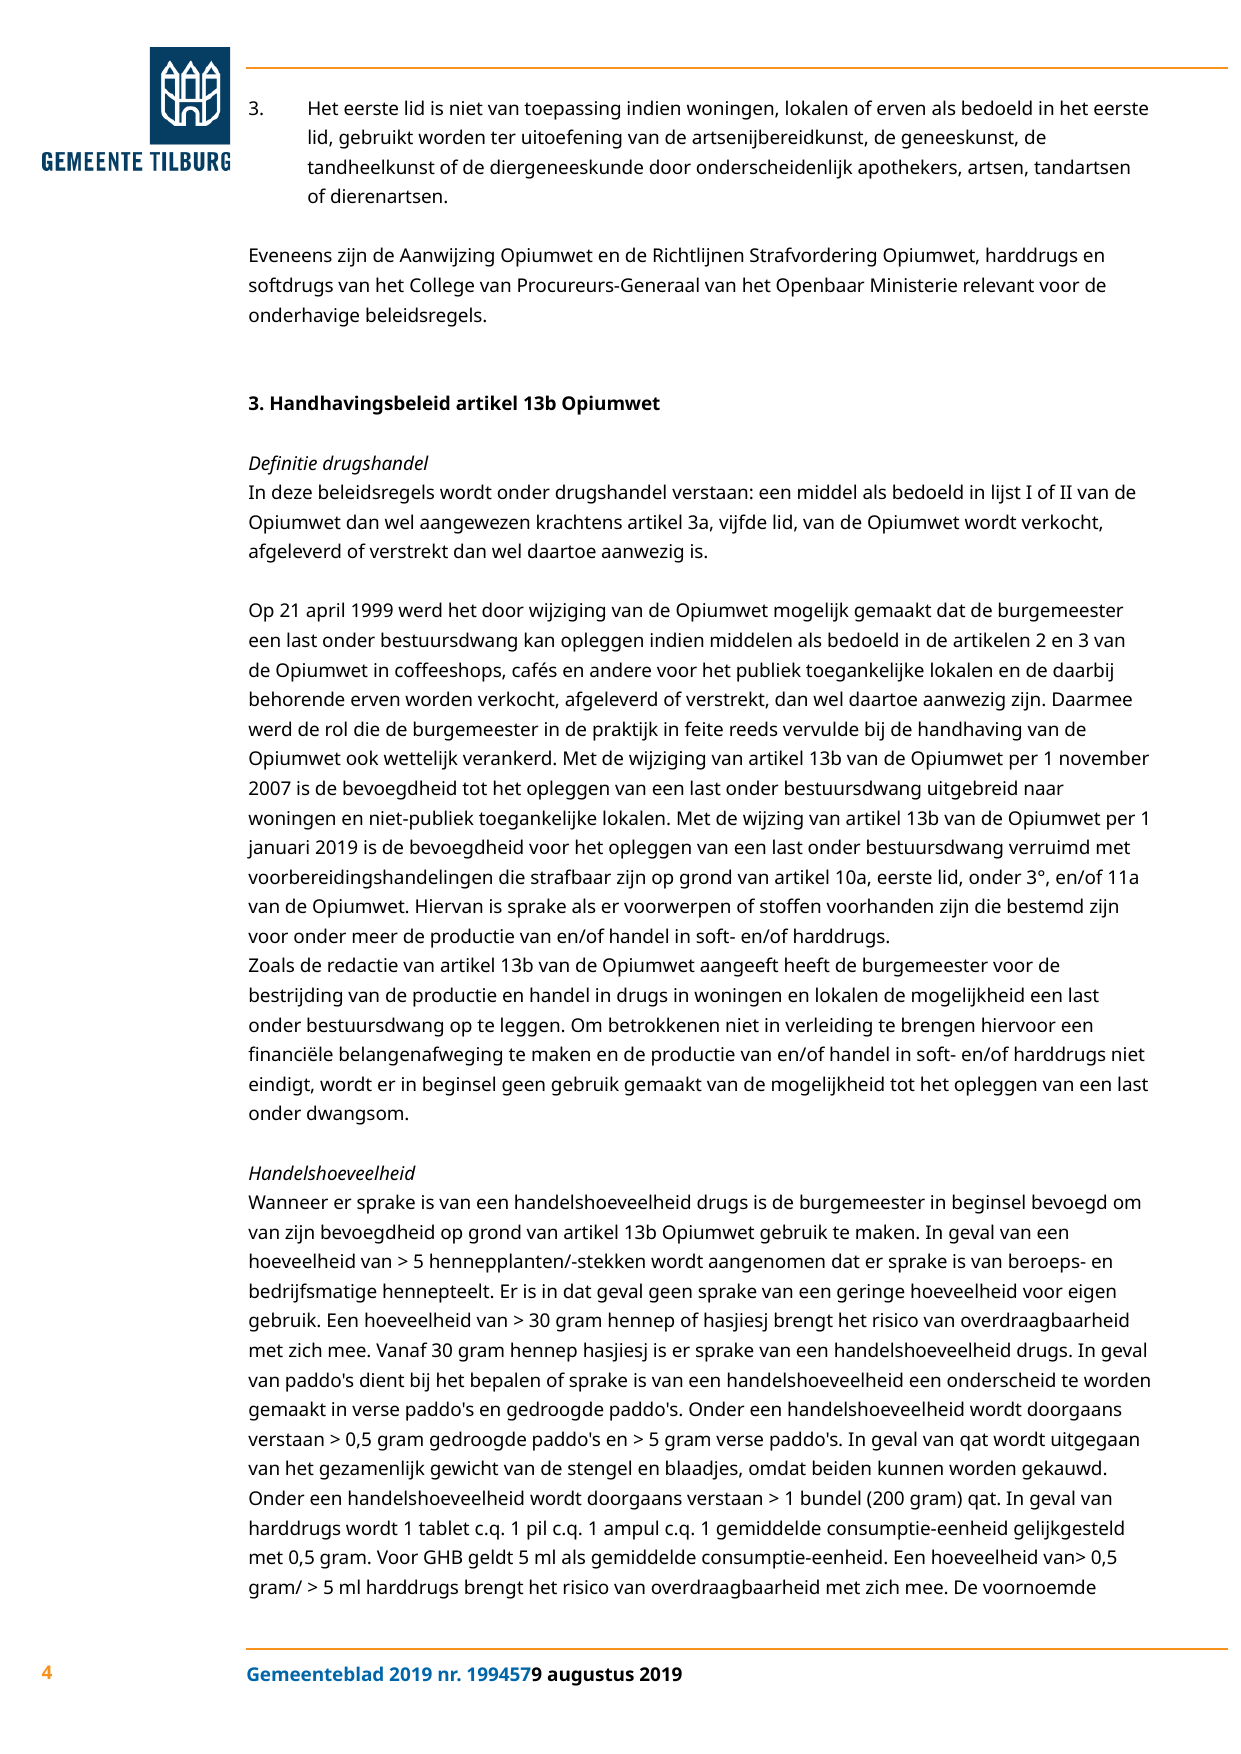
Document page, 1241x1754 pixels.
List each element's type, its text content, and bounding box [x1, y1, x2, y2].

text Definitie drugshandel [248, 450, 1152, 476]
text Wanneer er sprake is van een handelshoeveelheid drugs is de burgemeester in beginsel bevoegd om van zijn bevoegdheid op grond van artikel 13b Opiumwet gebruik te maken. In geval van een hoeveelheid van > 5 hennepplanten/-stekken wordt aangenomen dat er sprake is van beroeps- en bedrijfsmatige hennepteelt. Er is in dat geval geen sprake van een geringe hoeveelheid voor eigen gebruik. Een hoeveelheid van > 30 gram hennep of hasjiesj brengt het risico van overdraagbaarheid met zich mee. Vanaf 30 gram hennep hasjiesj is er sprake van een handelshoeveelheid drugs. In geval van paddo's dient bij het bepalen of sprake is van een handelshoeveelheid een onderscheid te worden gemaakt in verse paddo's en gedroogde paddo's. Onder een handelshoeveelheid wordt doorgaans verstaan > 0,5 gram gedroogde paddo's en > 5 gram verse paddo's. In geval van qat wordt uitgegaan van het gezamenlijk gewicht van de stengel en blaadjes, omdat beiden kunnen worden gekauwd. Onder een handelshoeveelheid wordt doorgaans verstaan > 1 bundel (200 gram) qat. In geval van harddrugs wordt 1 tablet c.q. 1 pil c.q. 1 ampul c.q. 1 gemiddelde consumptie-eenheid gelijkgesteld met 0,5 gram. Voor GHB geldt 5 ml als gemiddelde consumptie-eenheid. Een hoeveelheid van> 0,5 gram/ > 5 ml harddrugs brengt het risico van overdraagbaarheid met zich mee. De voornoemde [248, 1189, 1152, 1600]
picture [41, 47, 231, 172]
text Op 21 april 1999 werd het door wijziging van de Opiumwet mogelijk gemaakt dat de burgemeester een last onder bestuursdwang kan opleggen indien middelen als bedoeld in de artikelen 2 en 3 van de Opiumwet in coffeeshops, cafés en andere voor het publiek toegankelijke lokalen en de daarbij behorende erven worden verkocht, afgeleverd of verstrekt, dan wel daartoe aanwezig zijn. Daarmee werd de rol die de burgemeester in de praktijk in feite reeds vervulde bij de handhaving van de Opiumwet ook wettelijk verankerd. Met de wijziging van artikel 13b van de Opiumwet per 1 november 2007 is de bevoegdheid tot het opleggen van een last onder bestuursdwang uitgebreid naar woningen en niet-publiek toegankelijke lokalen. Met de wijzing van artikel 13b van de Opiumwet per 1 januari 2019 is de bevoegdheid voor het opleggen van een last onder bestuursdwang verruimd met voorbereidingshandelingen die strafbaar zijn op grond van artikel 10a, eerste lid, onder 3°, en/of 11a van de Opiumwet. Hiervan is sprake als er voorwerpen of stoffen voorhanden zijn die bestemd zijn voor onder meer de productie van en/of handel in soft- en/of harddrugs. [248, 598, 1152, 949]
list Het eerste lid is niet van toepassing indien woningen, lokalen of erven als bedoeld in het eerste lid, gebruikt worden ter uitoefening van de artsenijbereidkunst, de geneeskunst, de tandheelkunst of de diergeneeskunde door onderscheidenlijk apothekers, artsen, tandartsen of dierenartsen. [248, 95, 1152, 209]
text Eveneens zijn de Aanwijzing Opiumwet en de Richtlijnen Strafvordering Opiumwet, harddrugs en softdrugs van het College van Procureurs-Generaal van het Openbaar Ministerie relevant voor de onderhavige beleidsregels. [248, 243, 1152, 328]
text Zoals de redactie van artikel 13b van de Opiumwet aangeeft heeft de burgemeester voor de bestrijding van de productie en handel in drugs in woningen en lokalen de mogelijkheid een last onder bestuursdwang op te leggen. Om betrokkenen niet in verleiding te brengen hiervoor een financiële belangenafweging te maken en de productie van en/of handel in soft- en/of harddrugs niet eindigt, wordt er in beginsel geen gebruik gemaakt van de mogelijkheid tot het opleggen van een last onder dwangsom. [248, 953, 1152, 1126]
text Handelshoeveelheid [248, 1160, 1152, 1186]
text 3. Handhavingsbeleid artikel 13b Opiumwet [248, 391, 1152, 416]
text In deze beleidsregels wordt onder drugshandel verstaan: een middel als bedoeld in lijst I of II van de Opiumwet dan wel aangewezen krachtens artikel 3a, vijfde lid, van de Opiumwet wordt verkocht, afgeleverd of verstrekt dan wel daartoe aanwezig is. [248, 479, 1152, 564]
